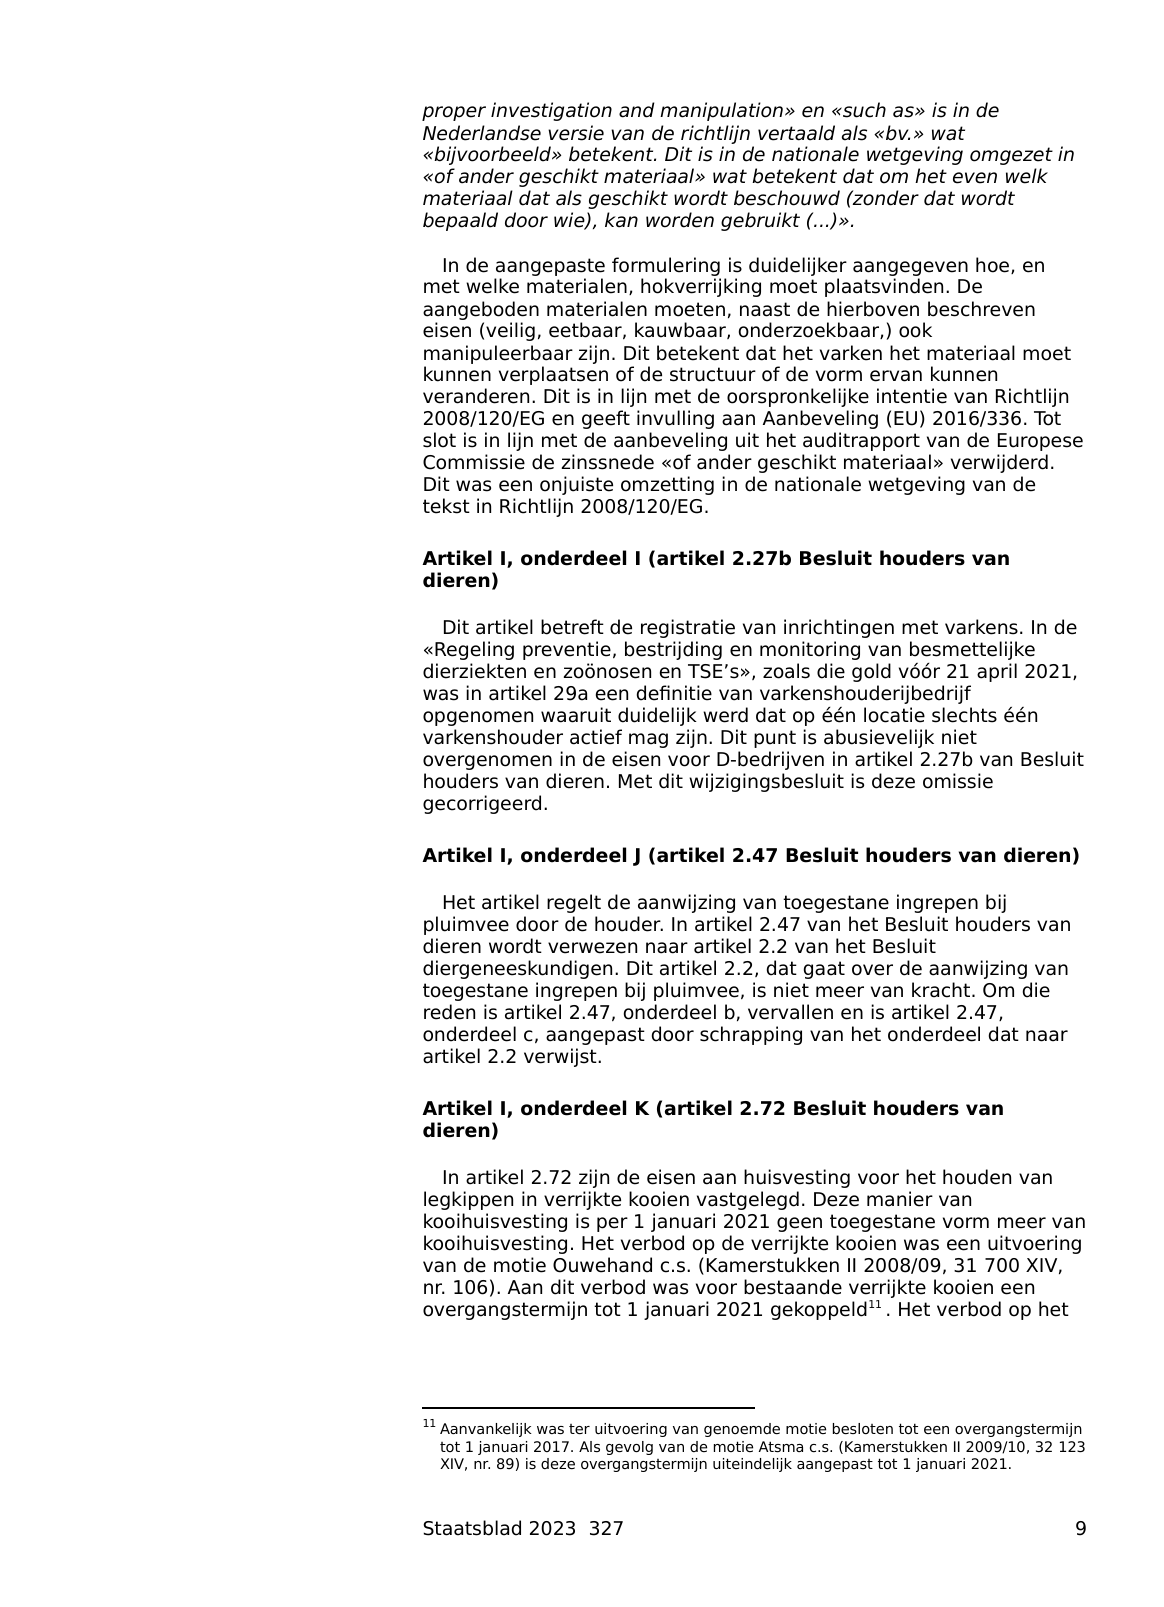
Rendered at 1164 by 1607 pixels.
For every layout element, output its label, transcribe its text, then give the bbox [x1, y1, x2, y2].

subtitle Artikel I, onderdeel J (artikel 2.47 Besluit houders van dieren) [422, 845, 1087, 867]
text proper investigation and manipulation» en «such as» is in de Nederlandse versie van de richtlijn vertaald als «bv.» wat «bijvoorbeeld» betekent. Dit is in de nationale wetgeving omgezet in «of ander geschikt materiaal» wat betekent dat om het even welk materiaal dat als geschikt wordt beschouwd (zonder dat wordt bepaald door wie), kan worden gebruikt (...)». [422, 100, 1087, 232]
text Het artikel regelt de aanwijzing van toegestane ingrepen bij pluimvee door de houder. In artikel 2.47 van het Besluit houders van dieren wordt verwezen naar artikel 2.2 van het Besluit diergeneeskundigen. Dit artikel 2.2, dat gaat over de aanwijzing van toegestane ingrepen bij pluimvee, is niet meer van kracht. Om die reden is artikel 2.47, onderdeel b, vervallen en is artikel 2.47, onderdeel c, aangepast door schrapping van het onderdeel dat naar artikel 2.2 verwijst. [422, 892, 1087, 1068]
text Dit artikel betreft de registratie van inrichtingen met varkens. In de «Regeling preventie, bestrijding en monitoring van besmettelijke dierziekten en zoönosen en TSE’s», zoals die gold vóór 21 april 2021, was in artikel 29a een definitie van varkenshouderijbedrijf opgenomen waaruit duidelijk werd dat op één locatie slechts één varkenshouder actief mag zijn. Dit punt is abusievelijk niet overgenomen in de eisen voor D-bedrijven in artikel 2.27b van Besluit houders van dieren. Met dit wijzigingsbesluit is deze omissie gecorrigeerd. [422, 617, 1087, 815]
subtitle Artikel I, onderdeel I (artikel 2.27b Besluit houders van dieren) [422, 548, 1087, 592]
text In de aangepaste formulering is duidelijker aangegeven hoe, en met welke materialen, hokverrijking moet plaatsvinden. De aangeboden materialen moeten, naast de hierboven beschreven eisen (veilig, eetbaar, kauwbaar, onderzoekbaar,) ook manipuleerbaar zijn. Dit betekent dat het varken het materiaal moet kunnen verplaatsen of de structuur of de vorm ervan kunnen veranderen. Dit is in lijn met de oorspronkelijke intentie van Richtlijn 2008/120/EG en geeft invulling aan Aanbeveling (EU) 2016/336. Tot slot is in lijn met de aanbeveling uit het auditrapport van de Europese Commissie de zinssnede «of ander geschikt materiaal» verwijderd. Dit was een onjuiste omzetting in de nationale wetgeving van de tekst in Richtlijn 2008/120/EG. [422, 254, 1087, 518]
text Aanvankelijk was ter uitvoering van genoemde motie besloten tot een overgangstermijn tot 1 januari 2017. Als gevolg van de motie Atsma c.s. (Kamerstukken II 2009/10, 32 123 XIV, nr. 89) is deze overgangstermijn uiteindelijk aangepast tot 1 januari 2021. [422, 1417, 1087, 1473]
subtitle Artikel I, onderdeel K (artikel 2.72 Besluit houders van dieren) [422, 1098, 1087, 1142]
text In artikel 2.72 zijn de eisen aan huisvesting voor het houden van legkippen in verrijkte kooien vastgelegd. Deze manier van kooihuisvesting is per 1 januari 2021 geen toegestane vorm meer van kooihuisvesting. Het verbod op de verrijkte kooien was een uitvoering van de motie Ouwehand c.s. (Kamerstukken II 2008/09, 31 700 XIV, nr. 106). Aan dit verbod was voor bestaande verrijkte kooien een overgangstermijn tot 1 januari 2021 gekoppeld. Het verbod op het [422, 1167, 1087, 1321]
